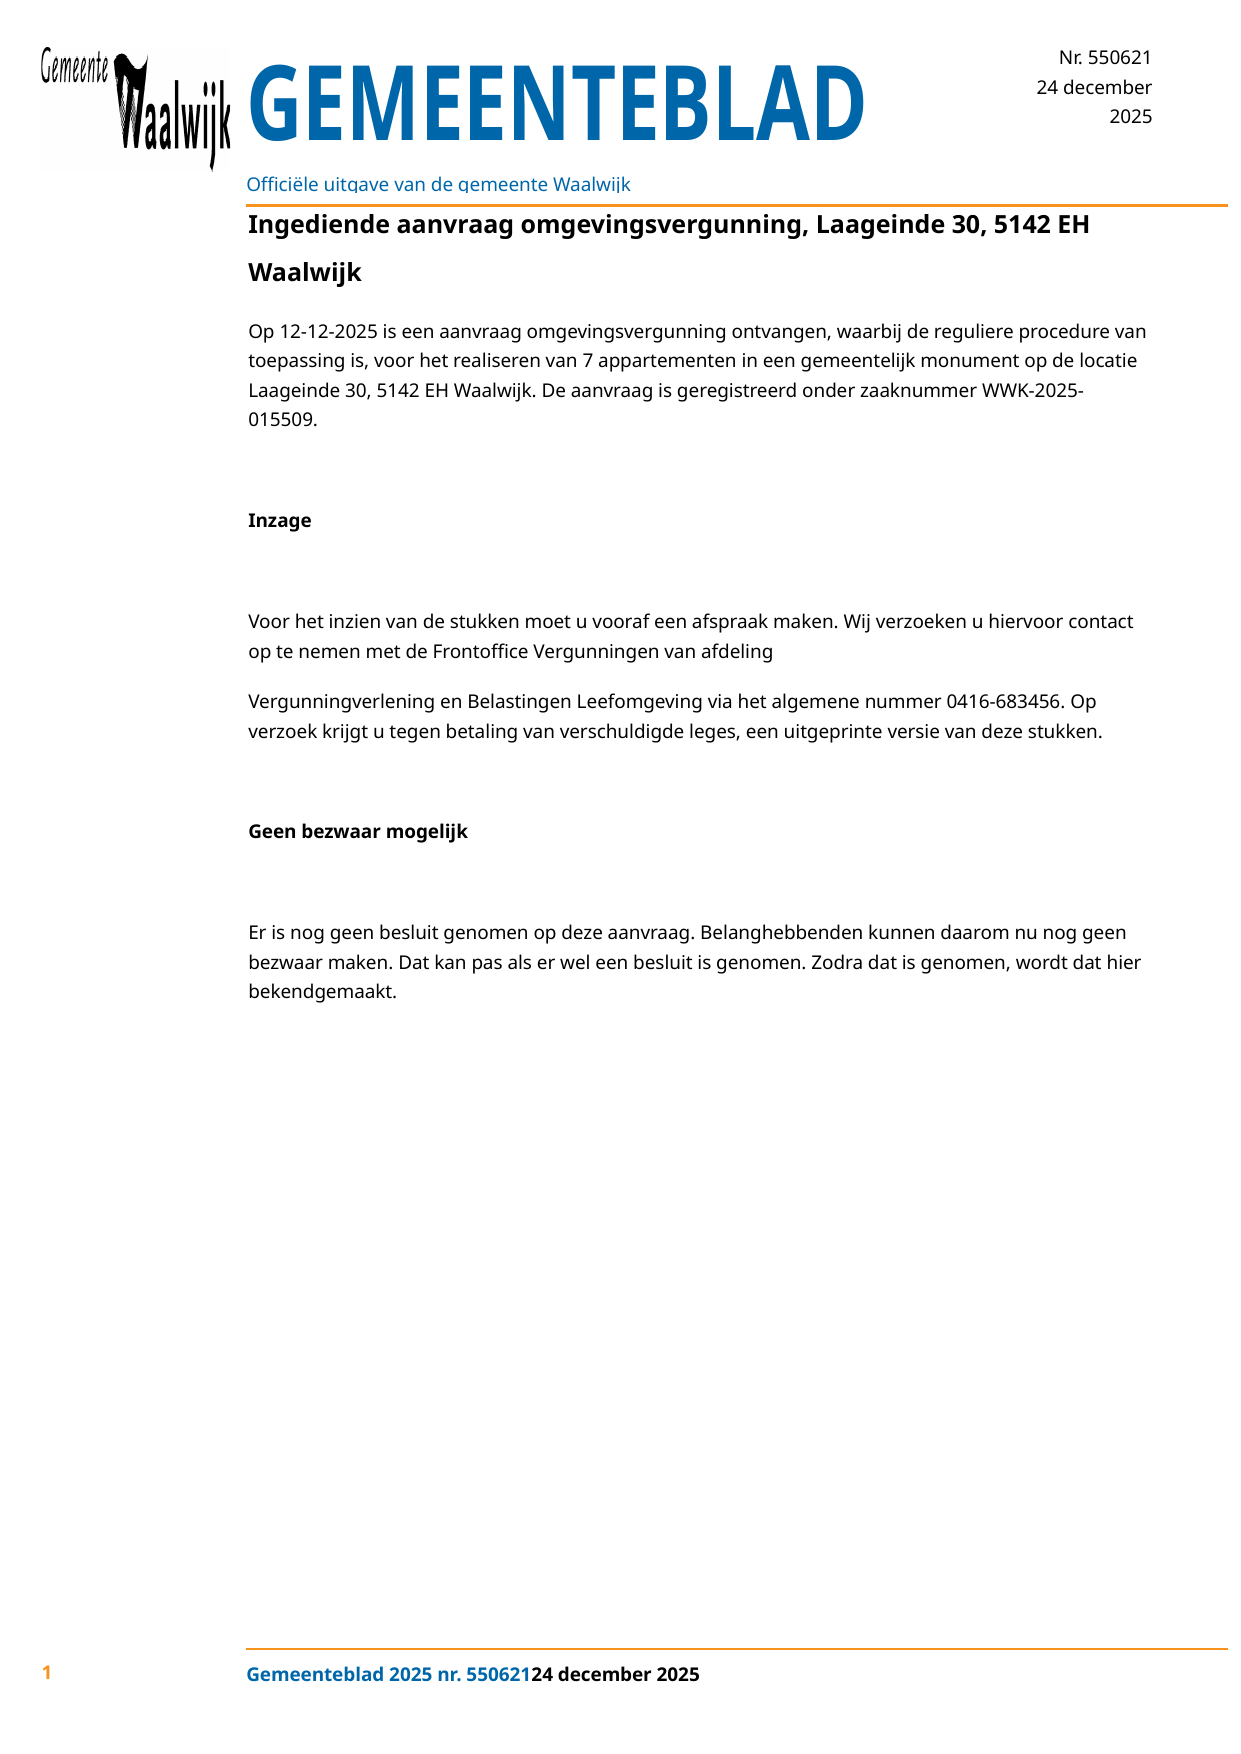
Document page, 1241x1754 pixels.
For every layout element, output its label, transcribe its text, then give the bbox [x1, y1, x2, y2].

text Inzage [248, 507, 1152, 533]
picture [41, 47, 231, 172]
text Op 12-12-2025 is een aanvraag omgevingsvergunning ontvangen, waarbij de reguliere procedure van toepassing is, voor het realiseren van 7 appartementen in een gemeentelijk monument op de locatie Laageinde 30, 5142 EH Waalwijk. De aanvraag is geregistreerd onder zaaknummer WWK-2025-015509. [248, 318, 1152, 432]
text Geen bezwaar mogelijk [248, 819, 1152, 844]
text Vergunningverlening en Belastingen Leefomgeving via het algemene nummer 0416-683456. Op verzoek krijgt u tegen betaling van verschuldigde leges, een uitgeprinte versie van deze stukken. [248, 688, 1152, 744]
text Voor het inzien van de stukken moet u vooraf een afspraak maken. Wij verzoeken u hiervoor contact op te nemen met de Frontoffice Vergunningen van afdeling [248, 608, 1152, 664]
text Er is nog geen besluit genomen op deze aanvraag. Belanghebbenden kunnen daarom nu nog geen bezwaar maken. Dat kan pas als er wel een besluit is genomen. Zodra dat is genomen, wordt dat hier bekendgemaakt. [248, 919, 1152, 1004]
text Ingediende aanvraag omgevingsvergunning, Laageinde 30, 5142 EH Waalwijk [248, 207, 1152, 288]
